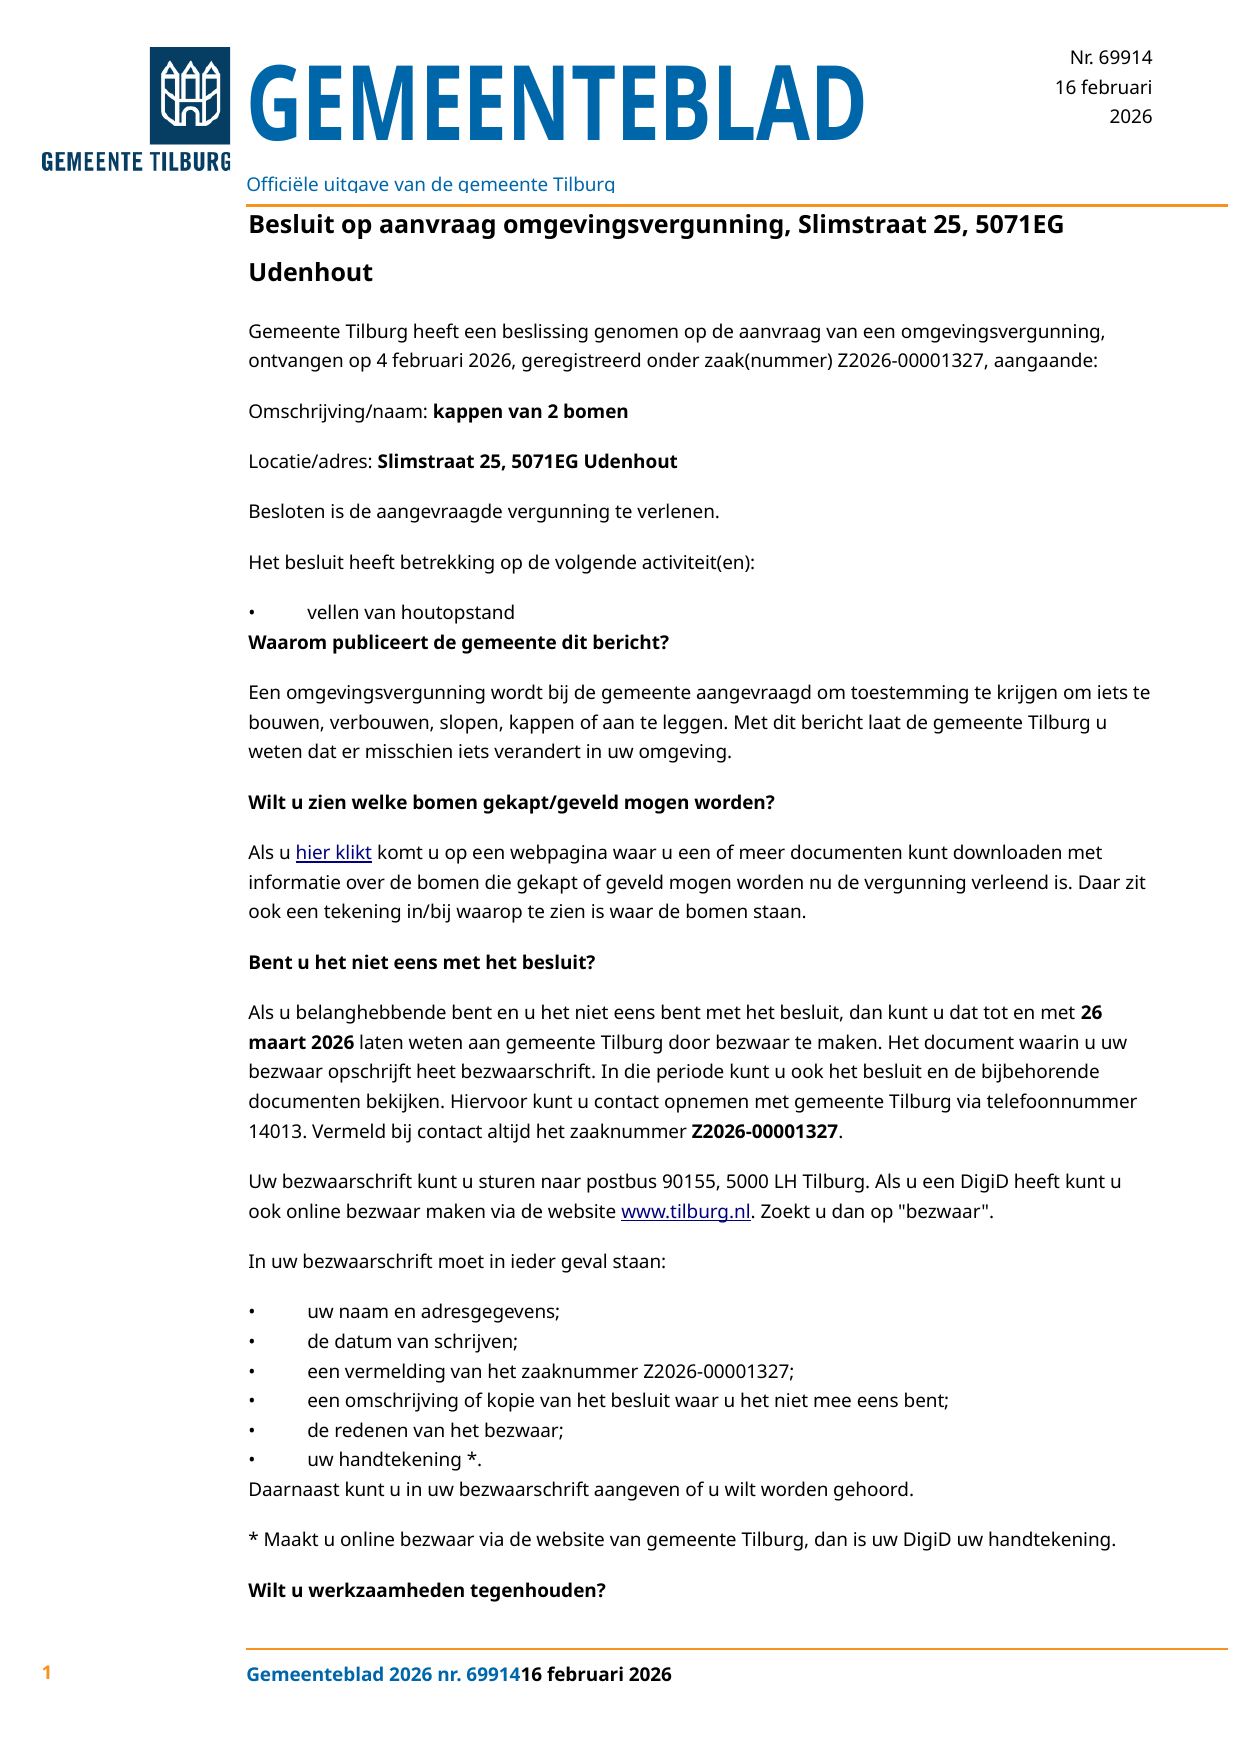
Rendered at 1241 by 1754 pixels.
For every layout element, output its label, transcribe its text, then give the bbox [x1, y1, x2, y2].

picture [41, 47, 231, 172]
text Bent u het niet eens met het besluit? [248, 949, 1152, 975]
text Een omgevingsvergunning wordt bij de gemeente aangevraagd om toestemming te krijgen om iets te bouwen, verbouwen, slopen, kappen of aan te leggen. Met dit bericht laat de gemeente Tilburg u weten dat er misschien iets verandert in uw omgeving. [248, 679, 1152, 764]
text Het besluit heeft betrekking op de volgende activiteit(en): [248, 549, 1152, 575]
text Als u hier klikt komt u op een webpagina waar u een of meer documenten kunt downloaden met informatie over de bomen die gekapt of geveld mogen worden nu de vergunning verleend is. Daar zit ook een tekening in/bij waarop te zien is waar de bomen staan. [248, 839, 1152, 924]
text Wilt u werkzaamheden tegenhouden? [248, 1577, 1152, 1603]
text Besluit op aanvraag omgevingsvergunning, Slimstraat 25, 5071EG Udenhout [248, 207, 1152, 288]
text Omschrijving/naam: kappen van 2 bomen [248, 398, 1152, 424]
text Wilt u zien welke bomen gekapt/geveld mogen worden? [248, 789, 1152, 815]
text Gemeente Tilburg heeft een beslissing genomen op de aanvraag van een omgevingsvergunning, ontvangen op 4 februari 2026, geregistreerd onder zaak(nummer) Z2026-00001327, aangaande: [248, 318, 1152, 373]
list uw handtekening *. [248, 1447, 1152, 1472]
text Locatie/adres: Slimstraat 25, 5071EG Udenhout [248, 448, 1152, 474]
text In uw bezwaarschrift moet in ieder geval staan: [248, 1248, 1152, 1274]
text Waarom publiceert de gemeente dit bericht? [248, 629, 1152, 655]
list vellen van houtopstand [248, 599, 1152, 625]
list uw naam en adresgegevens; [248, 1299, 1152, 1324]
list de datum van schrijven; [248, 1328, 1152, 1354]
list een vermelding van het zaaknummer Z2026-00001327; [248, 1358, 1152, 1384]
text * Maakt u online bezwaar via de website van gemeente Tilburg, dan is uw DigiD uw handtekening. [248, 1527, 1152, 1552]
text Uw bezwaarschrift kunt u sturen naar postbus 90155, 5000 LH Tilburg. Als u een DigiD heeft kunt u ook online bezwaar maken via de website www.tilburg.nl. Zoekt u dan op "bezwaar". [248, 1168, 1152, 1224]
text Besloten is de aangevraagde vergunning te verlenen. [248, 499, 1152, 524]
list een omschrijving of kopie van het besluit waar u het niet mee eens bent; [248, 1387, 1152, 1413]
text Als u belanghebbende bent en u het niet eens bent met het besluit, dan kunt u dat tot en met 26 maart 2026 laten weten aan gemeente Tilburg door bezwaar te maken. Het document waarin u uw bezwaar opschrijft heet bezwaarschrift. In die periode kunt u ook het besluit en de bijbehorende documenten bekijken. Hiervoor kunt u contact opnemen met gemeente Tilburg via telefoonnummer 14013. Vermeld bij contact altijd het zaaknummer Z2026-00001327. [248, 999, 1152, 1144]
list de redenen van het bezwaar; [248, 1417, 1152, 1443]
text Daarnaast kunt u in uw bezwaarschrift aangeven of u wilt worden gehoord. [248, 1476, 1152, 1502]
